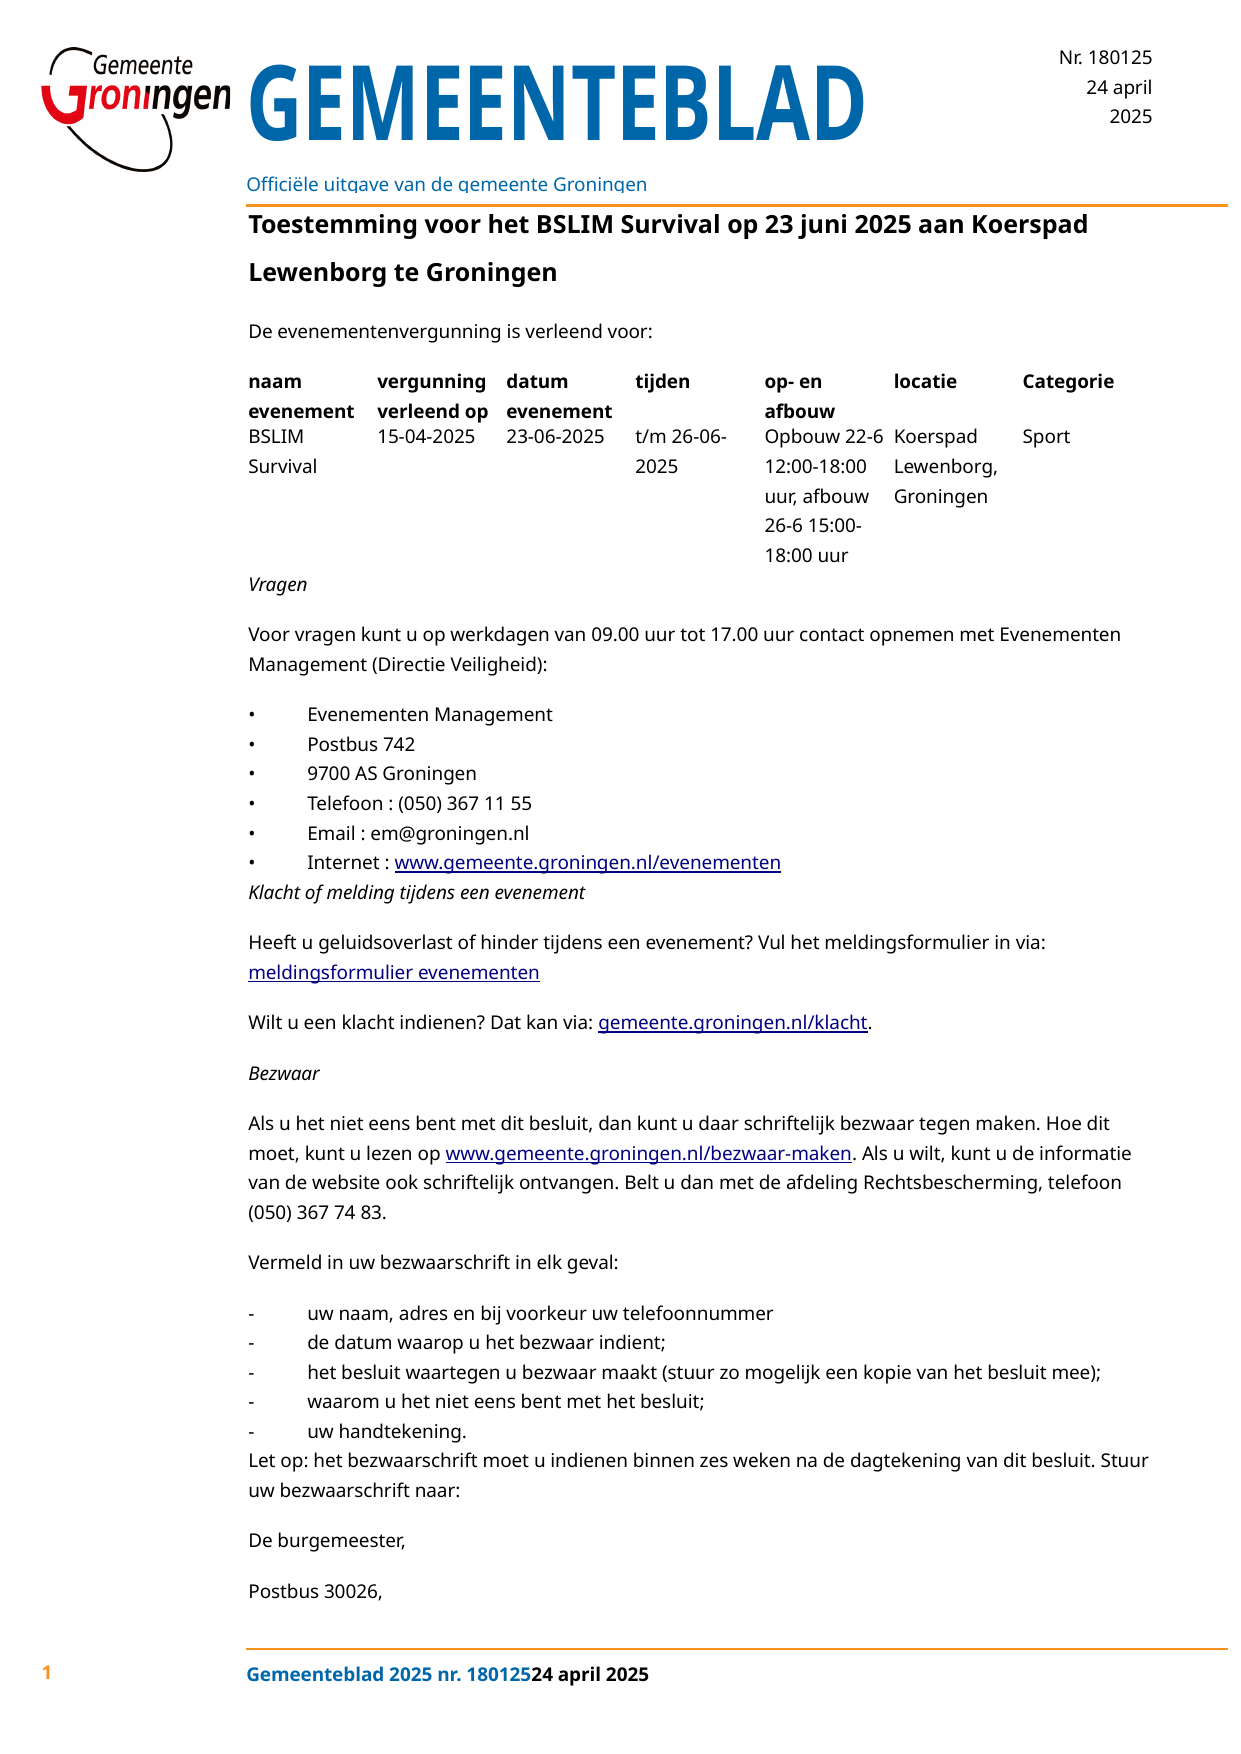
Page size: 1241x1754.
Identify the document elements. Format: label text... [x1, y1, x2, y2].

list uw naam, adres en bij voorkeur uw telefoonnummer [248, 1300, 1152, 1326]
text Voor vragen kunt u op werkdagen van 09.00 uur tot 17.00 uur contact opnemen met Evenementen Management (Directie Veiligheid): [248, 621, 1152, 677]
list 9700 AS Groningen [248, 761, 1152, 786]
list de datum waarop u het bezwaar indient; [248, 1329, 1152, 1355]
list Email : em@groningen.nl [248, 820, 1152, 846]
list waarom u het niet eens bent met het besluit; [248, 1388, 1152, 1414]
table_header tijden [635, 369, 764, 424]
table_cell Koerspad Lewenborg, Groningen [894, 424, 1022, 568]
table_cell Sport [1023, 424, 1152, 568]
picture [41, 47, 231, 172]
text Heeft u geluidsoverlast of hinder tijdens een evenement? Vul het meldingsformulier in via: meldingsformulier evenementen [248, 929, 1152, 985]
text Wilt u een klacht indienen? Dat kan via: gemeente.groningen.nl/klacht. [248, 1009, 1152, 1035]
text Vermeld in uw bezwaarschrift in elk geval: [248, 1249, 1152, 1275]
list Postbus 742 [248, 731, 1152, 757]
text Vragen [248, 571, 1152, 597]
table_cell Opbouw 22-6 12:00-18:00 uur, afbouw 26-6 15:00-18:00 uur [764, 424, 893, 568]
list Evenementen Management [248, 701, 1152, 727]
text Als u het niet eens bent met dit besluit, dan kunt u daar schriftelijk bezwaar tegen maken. Hoe dit moet, kunt u lezen op www.gemeente.groningen.nl/bezwaar-maken. Als u wilt, kunt u de informatie van de website ook schriftelijk ontvangen. Belt u dan met de afdeling Rechtsbescherming, telefoon (050) 367 74 83. [248, 1110, 1152, 1225]
table_header vergunning verleend op [377, 369, 506, 424]
list Telefoon : (050) 367 11 55 [248, 790, 1152, 816]
table_cell 23-06-2025 [506, 424, 635, 568]
list uw handtekening. [248, 1418, 1152, 1444]
text De evenementenvergunning is verleend voor: [248, 318, 1152, 344]
text Let op: het bezwaarschrift moet u indienen binnen zes weken na de dagtekening van dit besluit. Stuur uw bezwaarschrift naar: [248, 1448, 1152, 1503]
table_header op- en afbouw [764, 369, 893, 424]
table_header locatie [894, 369, 1022, 424]
text Toestemming voor het BSLIM Survival op 23 juni 2025 aan Koerspad Lewenborg te Groningen [248, 207, 1152, 288]
text De burgemeester, [248, 1528, 1152, 1553]
table_header datum evenement [506, 369, 635, 424]
table_header Categorie [1023, 369, 1152, 424]
text Bezwaar [248, 1060, 1152, 1086]
list Internet : www.gemeente.groningen.nl/evenementen [248, 849, 1152, 875]
table_header naam evenement [248, 369, 377, 424]
text Postbus 30026, [248, 1578, 1152, 1604]
table_cell BSLIM Survival [248, 424, 377, 568]
list het besluit waartegen u bezwaar maakt (stuur zo mogelijk een kopie van het besluit mee); [248, 1359, 1152, 1385]
table_cell t/m 26-06-2025 [635, 424, 764, 568]
table_cell 15-04-2025 [377, 424, 506, 568]
text Klacht of melding tijdens een evenement [248, 879, 1152, 905]
